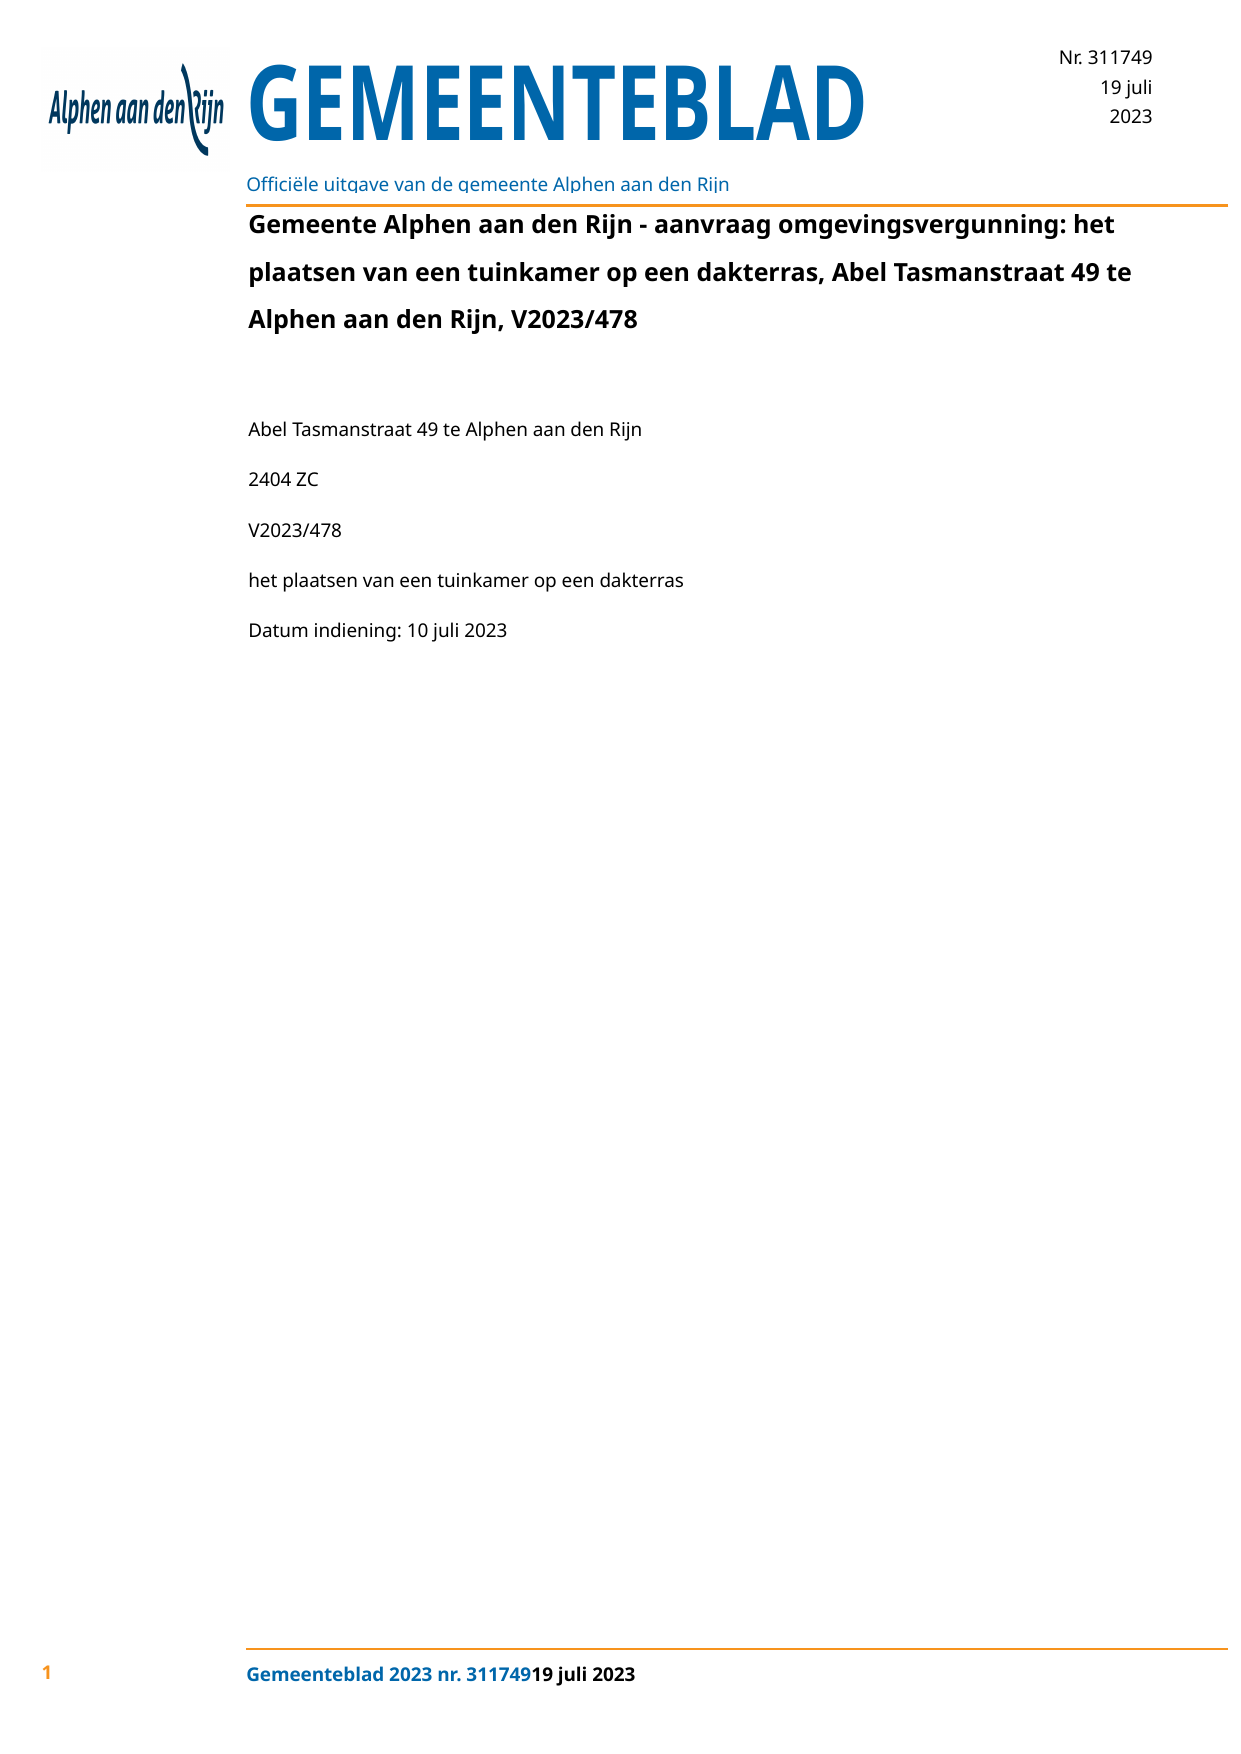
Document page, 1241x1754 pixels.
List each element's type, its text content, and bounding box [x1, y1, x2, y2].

picture [41, 47, 231, 172]
text V2023/478 [248, 517, 1152, 542]
text Abel Tasmanstraat 49 te Alphen aan den Rijn [248, 416, 1152, 442]
text 2404 ZC [248, 466, 1152, 492]
text Gemeente Alphen aan den Rijn - aanvraag omgevingsvergunning: het plaatsen van een tuinkamer op een dakterras, Abel Tasmanstraat 49 te Alphen aan den Rijn, V2023/478 [248, 207, 1152, 336]
text het plaatsen van een tuinkamer op een dakterras [248, 567, 1152, 593]
text Datum indiening: 10 juli 2023 [248, 618, 1152, 643]
